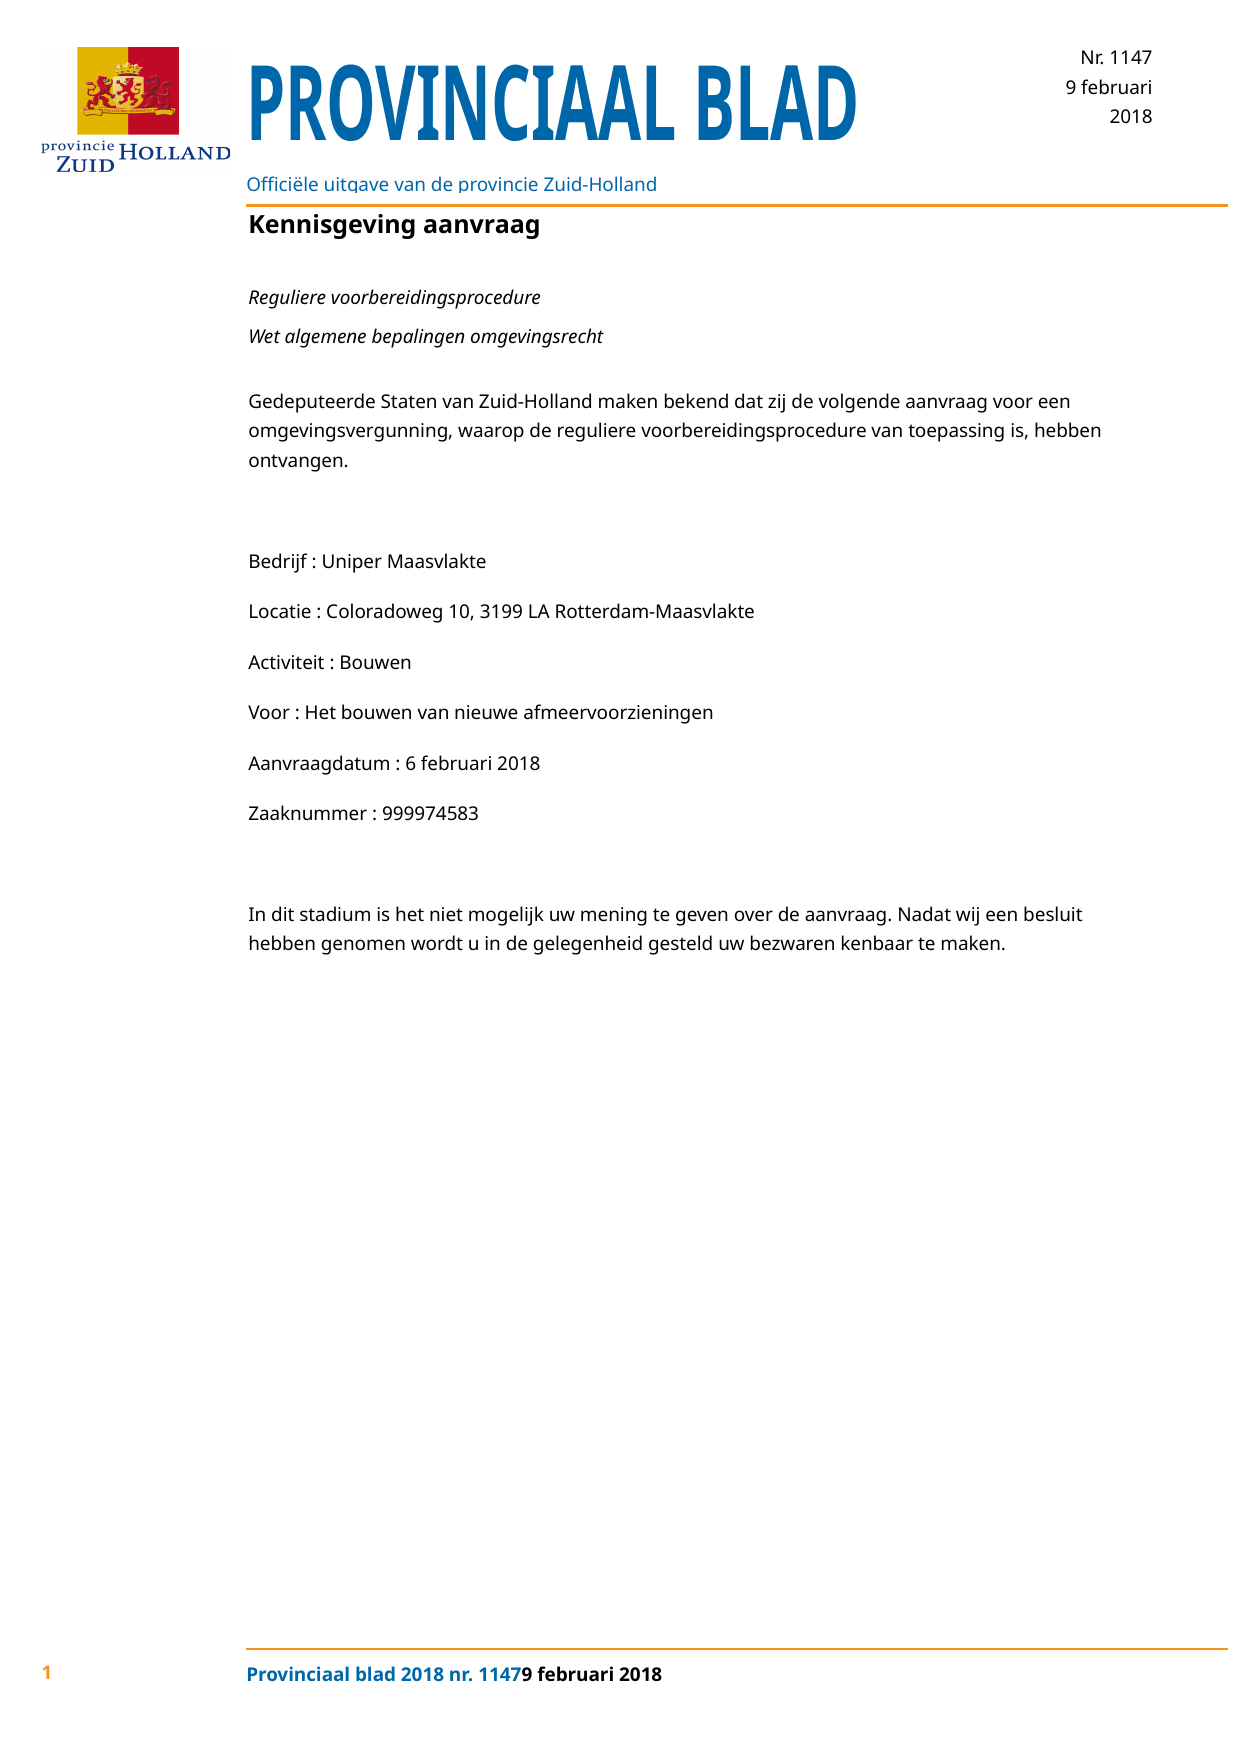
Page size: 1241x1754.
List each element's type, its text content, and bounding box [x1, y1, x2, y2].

text Wet algemene bepalingen omgevingsrecht [248, 323, 1152, 349]
text In dit stadium is het niet mogelijk uw mening te geven over de aanvraag. Nadat wij een besluit hebben genomen wordt u in de gelegenheid gesteld uw bezwaren kenbaar te maken. [248, 901, 1152, 956]
text Aanvraagdatum : 6 februari 2018 [248, 750, 1152, 776]
text Locatie : Coloradoweg 10, 3199 LA Rotterdam-Maasvlakte [248, 598, 1152, 624]
picture [41, 47, 231, 172]
text Zaaknummer : 999974583 [248, 800, 1152, 826]
text Gedeputeerde Staten van Zuid-Holland maken bekend dat zij de volgende aanvraag voor een omgevingsvergunning, waarop de reguliere voorbereidingsprocedure van toepassing is, hebben ontvangen. [248, 388, 1152, 473]
text Kennisgeving aanvraag [248, 207, 1152, 241]
text Activiteit : Bouwen [248, 649, 1152, 675]
text Bedrijf : Uniper Maasvlakte [248, 548, 1152, 574]
text Reguliere voorbereidingsprocedure [248, 284, 1152, 309]
text Voor : Het bouwen van nieuwe afmeervoorzieningen [248, 699, 1152, 725]
